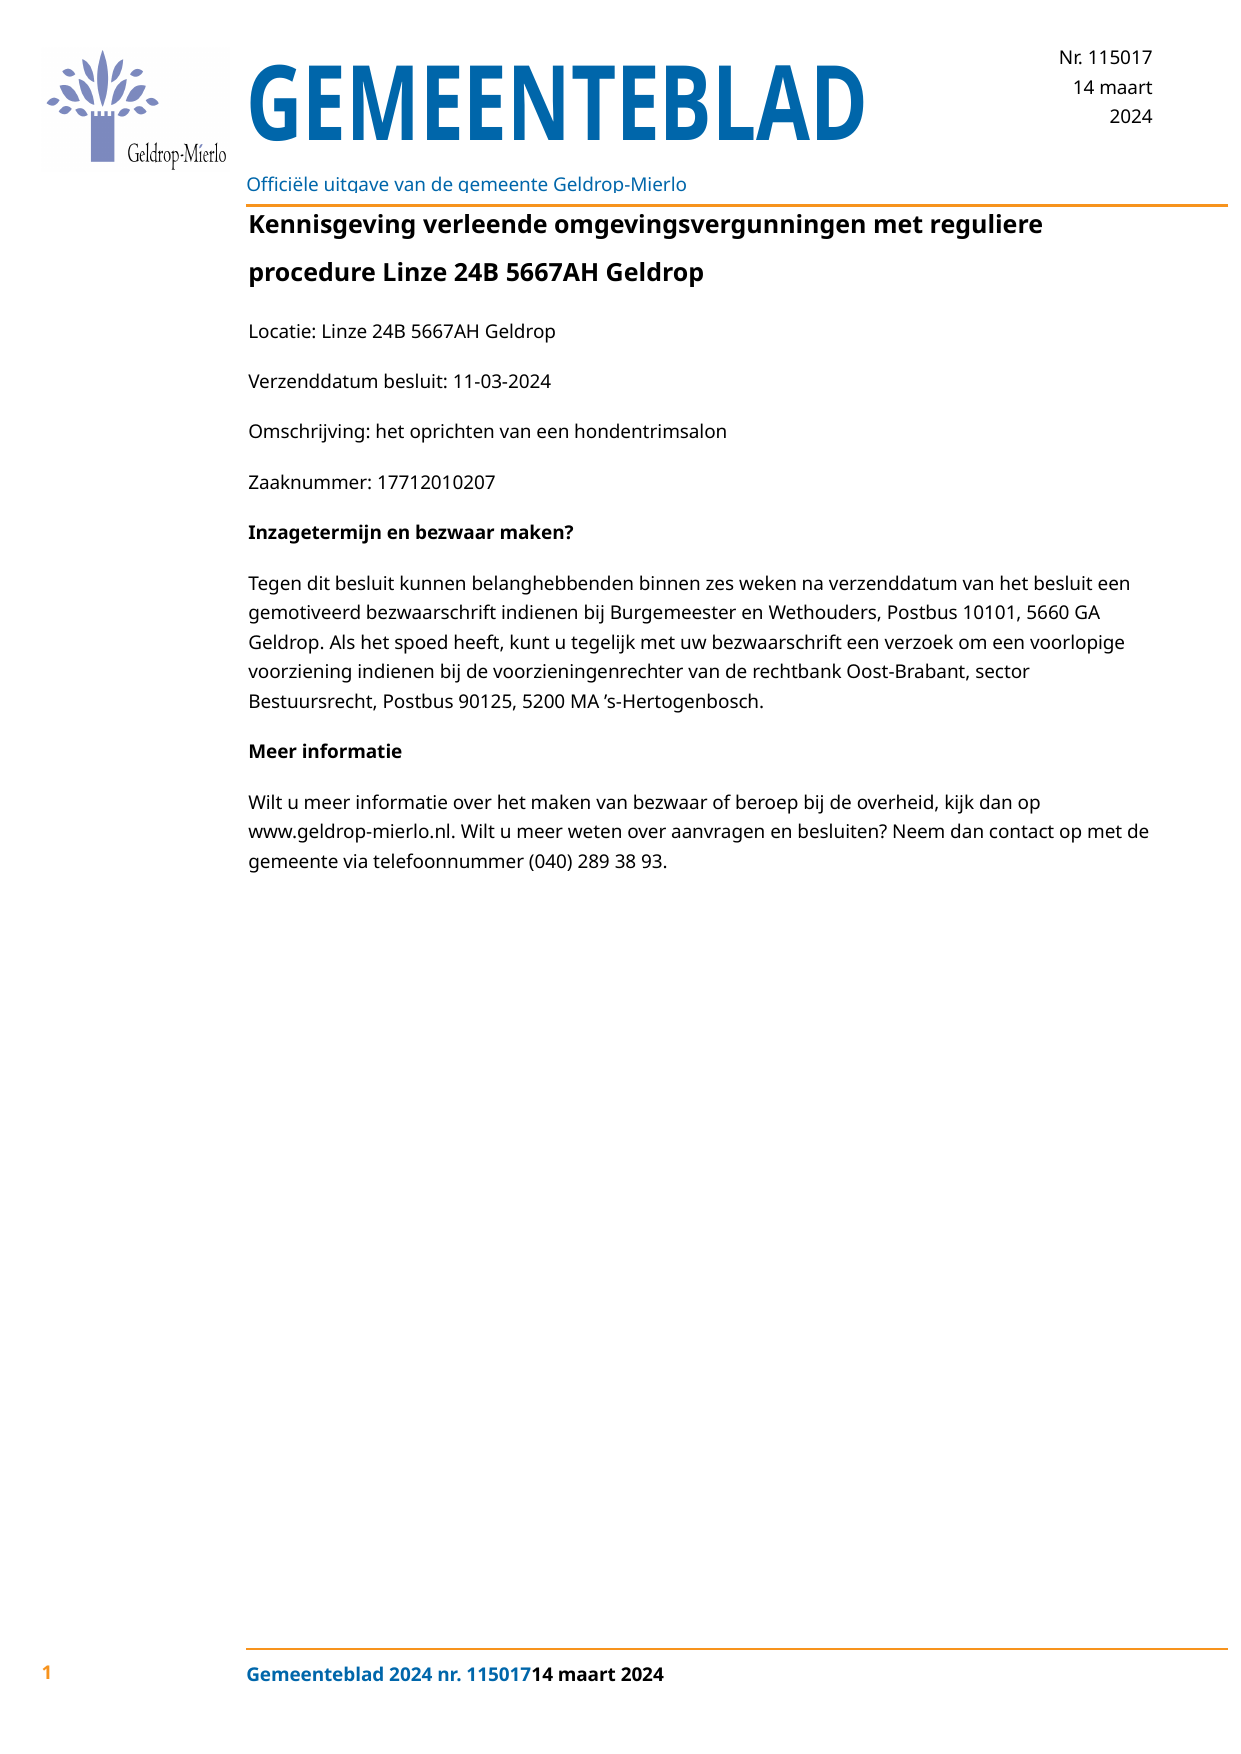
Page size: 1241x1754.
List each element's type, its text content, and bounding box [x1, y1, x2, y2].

text Kennisgeving verleende omgevingsvergunningen met reguliere procedure Linze 24B 5667AH Geldrop [248, 207, 1152, 288]
text Zaaknummer: 17712010207 [248, 469, 1152, 495]
text Verzenddatum besluit: 11-03-2024 [248, 368, 1152, 394]
text Meer informatie [248, 739, 1152, 764]
text Wilt u meer informatie over het maken van bezwaar of beroep bij de overheid, kijk dan op www.geldrop-mierlo.nl. Wilt u meer weten over aanvragen en besluiten? Neem dan contact op met de gemeente via telefoonnummer (040) 289 38 93. [248, 789, 1152, 874]
picture [41, 47, 231, 172]
text Tegen dit besluit kunnen belanghebbenden binnen zes weken na verzenddatum van het besluit een gemotiveerd bezwaarschrift indienen bij Burgemeester en Wethouders, Postbus 10101, 5660 GA Geldrop. Als het spoed heeft, kunt u tegelijk met uw bezwaarschrift een verzoek om een voorlopige voorziening indienen bij de voorzieningenrechter van de rechtbank Oost-Brabant, sector Bestuursrecht, Postbus 90125, 5200 MA ’s-Hertogenbosch. [248, 570, 1152, 714]
text Inzagetermijn en bezwaar maken? [248, 519, 1152, 545]
text Omschrijving: het oprichten van een hondentrimsalon [248, 419, 1152, 444]
text Locatie: Linze 24B 5667AH Geldrop [248, 318, 1152, 344]
